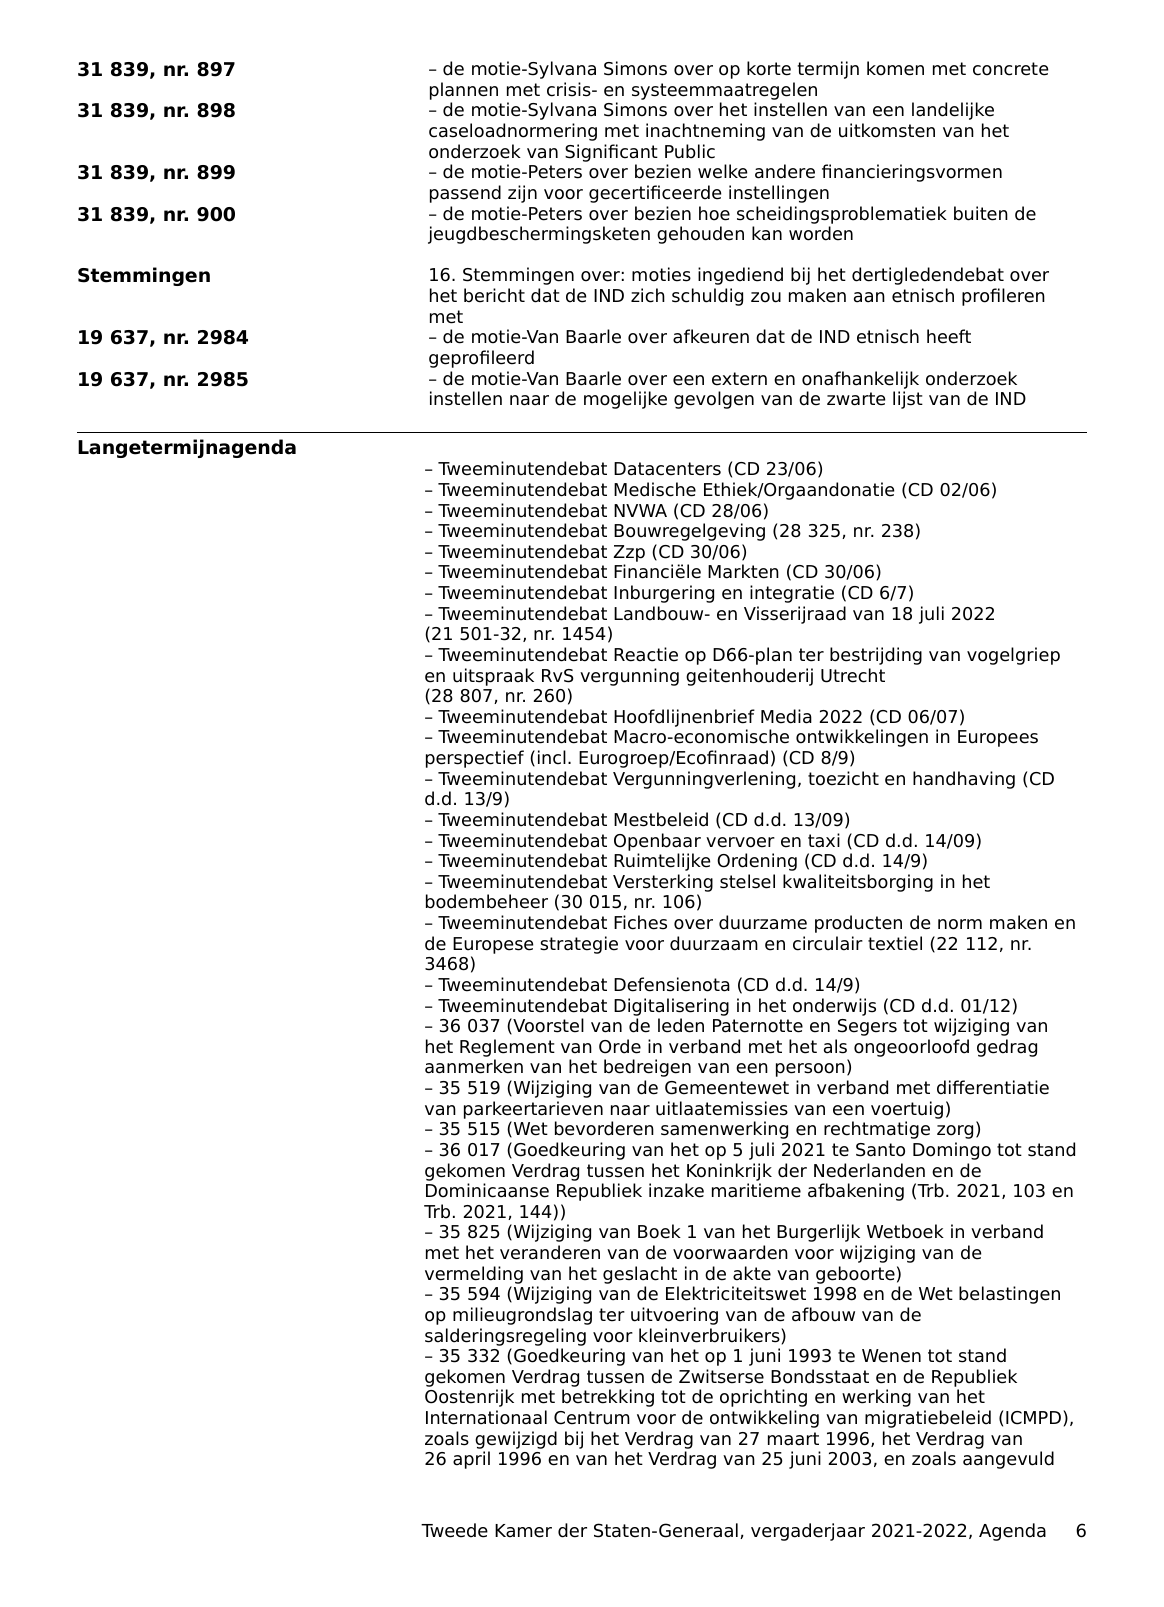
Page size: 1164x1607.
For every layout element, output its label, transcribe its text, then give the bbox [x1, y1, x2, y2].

table_cell 19 637, nr. 2984 [77, 327, 404, 368]
table_cell – Tweeminutendebat Digitalisering in het onderwijs (CD d.d. 01/12) [418, 996, 1087, 1016]
table_cell [405, 204, 422, 245]
table_cell [401, 996, 418, 1016]
table_cell – Tweeminutendebat Medische Ethiek/Orgaandonatie (CD 02/06) [418, 480, 1087, 501]
table_cell [77, 1223, 401, 1284]
table_cell [405, 59, 422, 100]
table_cell [77, 1016, 401, 1078]
table_cell – de motie-Peters over bezien hoe scheidingsproblematiek buiten de jeugdbeschermingsketen gehouden kan worden [422, 204, 1087, 245]
table_cell 16. Stemmingen over: moties ingediend bij het dertigledendebat over het bericht dat de IND zich schuldig zou maken aan etnisch profileren met [422, 265, 1087, 327]
table_cell – 35 515 (Wet bevorderen samenwerking en rechtmatige zorg) [418, 1119, 1087, 1140]
table_header Langetermijnagenda [77, 433, 401, 459]
table_cell – Tweeminutendebat Bouwregelgeving (28 325, nr. 238) [418, 521, 1087, 542]
table_cell [401, 728, 418, 769]
table_cell [77, 1284, 401, 1346]
table_cell – 35 825 (Wijziging van Boek 1 van het Burgerlijk Wetboek in verband met het veranderen van de voorwaarden voor wijziging van de vermelding van het geslacht in de akte van geboorte) [418, 1223, 1087, 1284]
table_cell – de motie-Peters over bezien welke andere financieringsvormen passend zijn voor gecertificeerde instellingen [422, 162, 1087, 203]
table_cell – 35 332 (Goedkeuring van het op 1 juni 1993 te Wenen tot stand gekomen Verdrag tussen de Zwitserse Bondsstaat en de Republiek Oostenrijk met betrekking tot de oprichting en werking van het Internationaal Centrum voor de ontwikkeling van migratiebeleid (ICMPD), zoals gewijzigd bij het Verdrag van 27 maart 1996, het Verdrag van 26 april 1996 en van het Verdrag van 25 juni 2003, en zoals aangevuld [418, 1346, 1087, 1470]
table_cell [77, 913, 401, 975]
table_cell [405, 245, 422, 265]
table_cell – de motie-Van Baarle over een extern en onafhankelijk onderzoek instellen naar de mogelijke gevolgen van de zwarte lijst van de IND [422, 369, 1087, 410]
table_cell Stemmingen [77, 265, 404, 327]
table_cell 31 839, nr. 900 [77, 204, 404, 245]
table_cell [77, 872, 401, 913]
table_cell [401, 501, 418, 521]
table_cell – Tweeminutendebat Reactie op D66-plan ter bestrijding van vogelgriep en uitspraak RvS vergunning geitenhouderij Utrecht [418, 645, 1087, 686]
table_cell 31 839, nr. 897 [77, 59, 404, 100]
table_header [418, 433, 1087, 459]
table_cell [401, 913, 418, 975]
table_cell [77, 728, 401, 769]
table_cell [401, 769, 418, 810]
table_cell – de motie-Sylvana Simons over het instellen van een landelijke caseloadnormering met inachtneming van de uitkomsten van het onderzoek van Significant Public [422, 100, 1087, 162]
table_cell – de motie-Sylvana Simons over op korte termijn komen met concrete plannen met crisis- en systeemmaatregelen [422, 59, 1087, 100]
table_cell [77, 810, 401, 831]
table_cell [401, 831, 418, 851]
table_cell 31 839, nr. 899 [77, 162, 404, 203]
table_cell [401, 851, 418, 872]
table_cell [405, 100, 422, 162]
table_cell [422, 245, 1087, 265]
table_header [401, 433, 418, 459]
table_cell [401, 583, 418, 604]
table_cell [77, 1119, 401, 1140]
table_cell [405, 369, 422, 410]
table_cell [401, 707, 418, 727]
table_cell [77, 975, 401, 996]
table_cell [77, 707, 401, 727]
table_cell – Tweeminutendebat Datacenters (CD 23/06) [418, 459, 1087, 480]
table_cell – Tweeminutendebat Openbaar vervoer en taxi (CD d.d. 14/09) [418, 831, 1087, 851]
table_cell [77, 583, 401, 604]
table_cell [77, 604, 401, 624]
table_cell (28 807, nr. 260) [418, 686, 1087, 707]
table_cell [77, 831, 401, 851]
table_cell – Tweeminutendebat Vergunningverlening, toezicht en handhaving (CD d.d. 13/9) [418, 769, 1087, 810]
table_cell [77, 686, 401, 707]
table_cell [77, 563, 401, 583]
table_cell [77, 245, 404, 265]
table_cell – Tweeminutendebat Defensienota (CD d.d. 14/9) [418, 975, 1087, 996]
table_cell [405, 265, 422, 327]
table_cell [77, 521, 401, 542]
table_cell – Tweeminutendebat Fiches over duurzame producten de norm maken en de Europese strategie voor duurzaam en circulair textiel (22 112, nr. 3468) [418, 913, 1087, 975]
table_cell [401, 624, 418, 645]
table_cell [401, 686, 418, 707]
table_cell – de motie-Van Baarle over afkeuren dat de IND etnisch heeft geprofileerd [422, 327, 1087, 368]
table_cell – Tweeminutendebat Macro-economische ontwikkelingen in Europees perspectief (incl. Eurogroep/Ecofinraad) (CD 8/9) [418, 728, 1087, 769]
table_cell – 35 519 (Wijziging van de Gemeentewet in verband met differentiatie van parkeertarieven naar uitlaatemissies van een voertuig) [418, 1078, 1087, 1119]
table_cell [401, 480, 418, 501]
table_cell [77, 645, 401, 686]
table_cell – Tweeminutendebat Inburgering en integratie (CD 6/7) [418, 583, 1087, 604]
table_cell – Tweeminutendebat Hoofdlijnenbrief Media 2022 (CD 06/07) [418, 707, 1087, 727]
table_cell [401, 521, 418, 542]
table_cell [77, 996, 401, 1016]
table_cell [77, 851, 401, 872]
table_cell (21 501-32, nr. 1454) [418, 624, 1087, 645]
table_cell [401, 542, 418, 562]
table_cell [401, 872, 418, 913]
table_cell – 35 594 (Wijziging van de Elektriciteitswet 1998 en de Wet belastingen op milieugrondslag ter uitvoering van de afbouw van de salderingsregeling voor kleinverbruikers) [418, 1284, 1087, 1346]
table_cell [405, 162, 422, 203]
table_cell [401, 1140, 418, 1222]
table_cell [401, 1223, 418, 1284]
table_cell [77, 459, 401, 480]
table_cell [77, 542, 401, 562]
table_cell – Tweeminutendebat Financiële Markten (CD 30/06) [418, 563, 1087, 583]
table_cell [77, 1140, 401, 1222]
table_cell – Tweeminutendebat Ruimtelijke Ordening (CD d.d. 14/9) [418, 851, 1087, 872]
table_cell – Tweeminutendebat Mestbeleid (CD d.d. 13/09) [418, 810, 1087, 831]
table_cell [77, 480, 401, 501]
table_cell [401, 975, 418, 996]
table_cell [401, 1078, 418, 1119]
table_cell – Tweeminutendebat NVWA (CD 28/06) [418, 501, 1087, 521]
table_cell – 36 037 (Voorstel van de leden Paternotte en Segers tot wijziging van het Reglement van Orde in verband met het als ongeoorloofd gedrag aanmerken van het bedreigen van een persoon) [418, 1016, 1087, 1078]
table_cell [401, 645, 418, 686]
table_cell [77, 769, 401, 810]
table_cell [77, 624, 401, 645]
table_cell – 36 017 (Goedkeuring van het op 5 juli 2021 te Santo Domingo tot stand gekomen Verdrag tussen het Koninkrijk der Nederlanden en de Dominicaanse Republiek inzake maritieme afbakening (Trb. 2021, 103 en Trb. 2021, 144)) [418, 1140, 1087, 1222]
table_cell [401, 604, 418, 624]
table_cell [77, 1078, 401, 1119]
table_cell [401, 563, 418, 583]
table_cell [401, 1346, 418, 1470]
table_cell [405, 327, 422, 368]
table_cell [401, 459, 418, 480]
table_cell – Tweeminutendebat Versterking stelsel kwaliteitsborging in het bodembeheer (30 015, nr. 106) [418, 872, 1087, 913]
table_cell [77, 501, 401, 521]
table_cell [401, 1284, 418, 1346]
table_cell [401, 810, 418, 831]
table_cell 31 839, nr. 898 [77, 100, 404, 162]
table_cell [401, 1016, 418, 1078]
table_cell 19 637, nr. 2985 [77, 369, 404, 410]
table_cell [77, 1346, 401, 1470]
table_cell – Tweeminutendebat Landbouw- en Visserijraad van 18 juli 2022 [418, 604, 1087, 624]
table_cell [401, 1119, 418, 1140]
table_cell – Tweeminutendebat Zzp (CD 30/06) [418, 542, 1087, 562]
